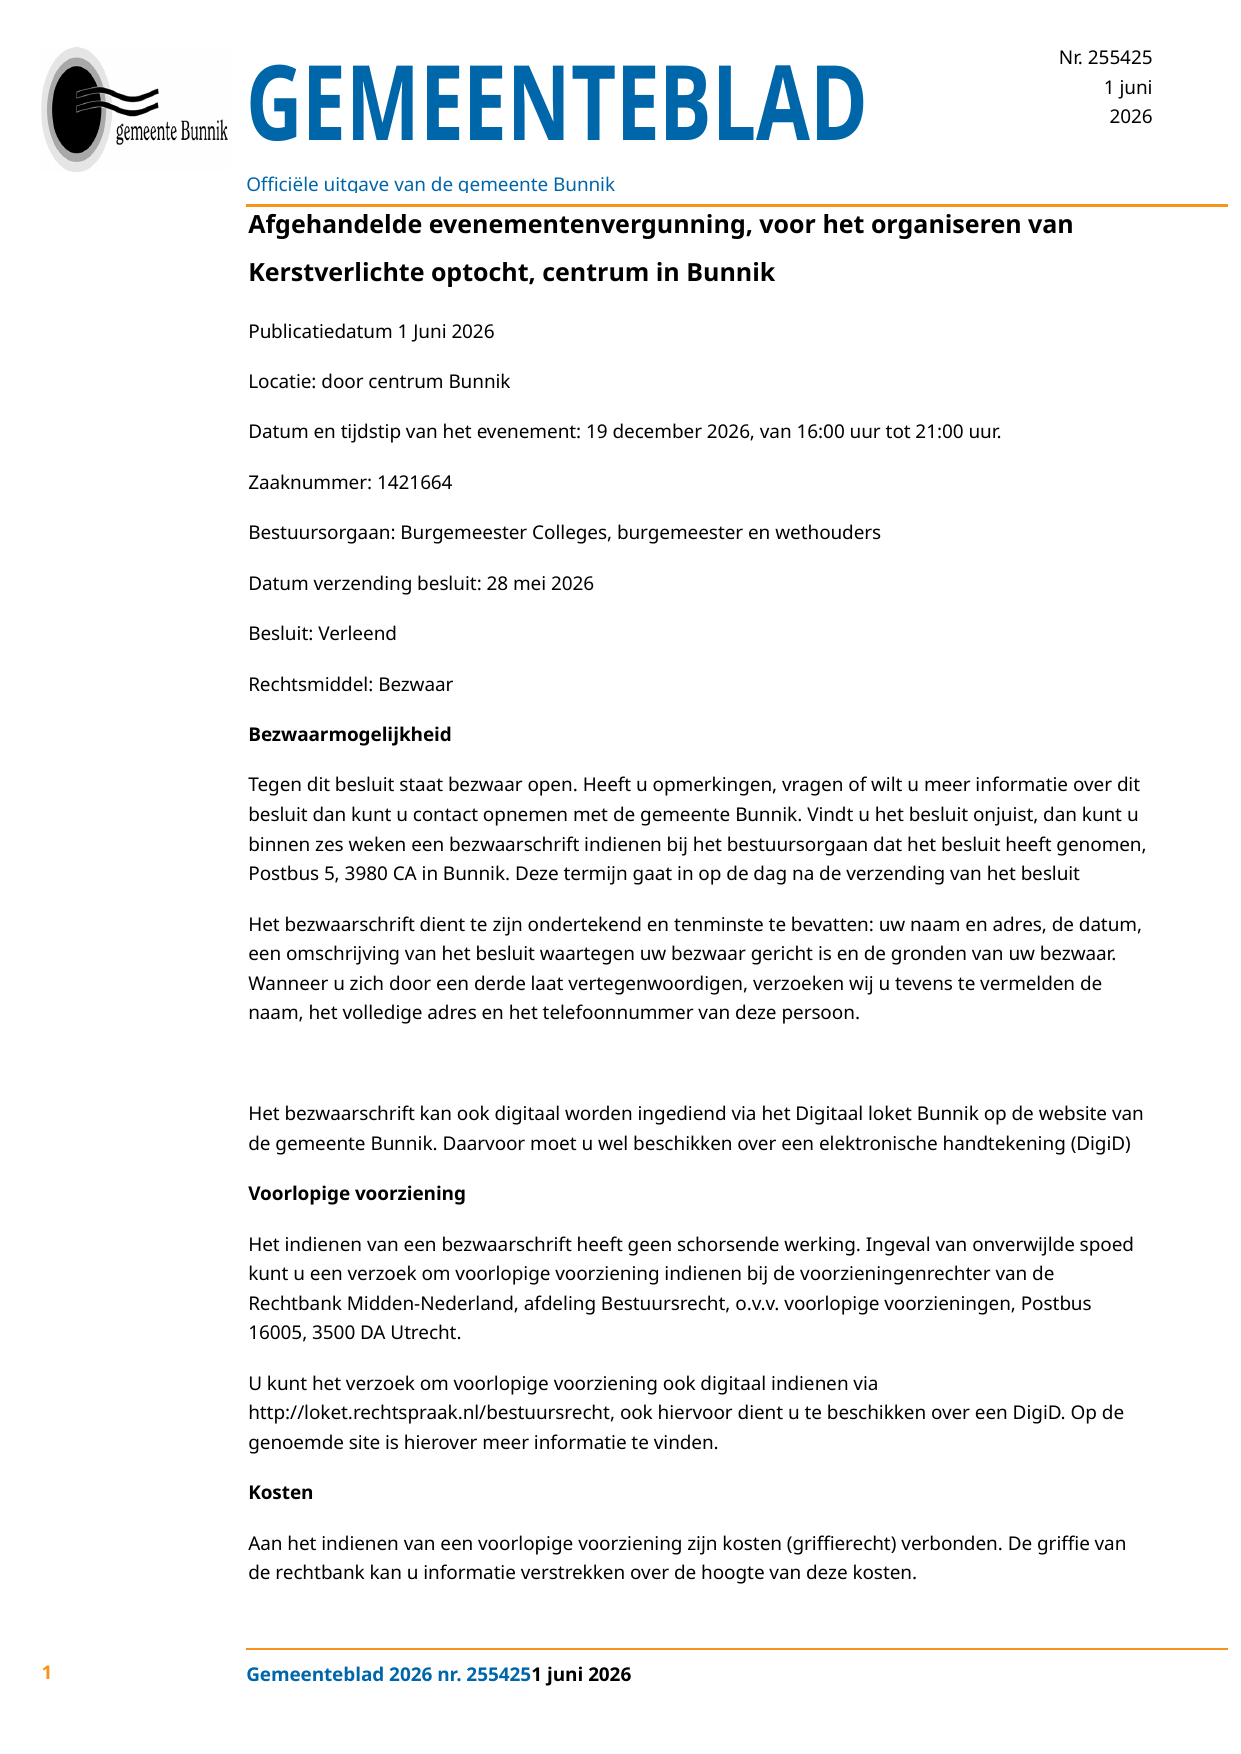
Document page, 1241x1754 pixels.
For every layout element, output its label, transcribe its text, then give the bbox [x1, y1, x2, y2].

text Bezwaarmogelijkheid [248, 721, 1152, 747]
text Het bezwaarschrift dient te zijn ondertekend en tenminste te bevatten: uw naam en adres, de datum, een omschrijving van het besluit waartegen uw bezwaar gericht is en de gronden van uw bezwaar. Wanneer u zich door een derde laat vertegenwoordigen, verzoeken wij u tevens te vermelden de naam, het volledige adres en het telefoonnummer van deze persoon. [248, 911, 1152, 1025]
picture [41, 47, 231, 172]
text U kunt het verzoek om voorlopige voorziening ook digitaal indienen via http://loket.rechtspraak.nl/bestuursrecht, ook hiervoor dient u te beschikken over een DigiD. Op de genoemde site is hierover meer informatie te vinden. [248, 1370, 1152, 1455]
text Voorlopige voorziening [248, 1180, 1152, 1206]
text Datum verzending besluit: 28 mei 2026 [248, 570, 1152, 596]
text Tegen dit besluit staat bezwaar open. Heeft u opmerkingen, vragen of wilt u meer informatie over dit besluit dan kunt u contact opnemen met de gemeente Bunnik. Vindt u het besluit onjuist, dan kunt u binnen zes weken een bezwaarschrift indienen bij het bestuursorgaan dat het besluit heeft genomen, Postbus 5, 3980 CA in Bunnik. Deze termijn gaat in op de dag na de verzending van het besluit [248, 772, 1152, 886]
text Aan het indienen van een voorlopige voorziening zijn kosten (griffierecht) verbonden. De griffie van de rechtbank kan u informatie verstrekken over de hoogte van deze kosten. [248, 1530, 1152, 1585]
text Afgehandelde evenementenvergunning, voor het organiseren van Kerstverlichte optocht, centrum in Bunnik [248, 207, 1152, 288]
text Het bezwaarschrift kan ook digitaal worden ingediend via het Digitaal loket Bunnik op de website van de gemeente Bunnik. Daarvoor moet u wel beschikken over een elektronische handtekening (DigiD) [248, 1100, 1152, 1156]
text Kosten [248, 1479, 1152, 1505]
text Bestuursorgaan: Burgemeester Colleges, burgemeester en wethouders [248, 519, 1152, 545]
text Locatie: door centrum Bunnik [248, 368, 1152, 394]
text Zaaknummer: 1421664 [248, 469, 1152, 495]
text Het indienen van een bezwaarschrift heeft geen schorsende werking. Ingeval van onverwijlde spoed kunt u een verzoek om voorlopige voorziening indienen bij de voorzieningenrechter van de Rechtbank Midden-Nederland, afdeling Bestuursrecht, o.v.v. voorlopige voorzieningen, Postbus 16005, 3500 DA Utrecht. [248, 1231, 1152, 1345]
text Besluit: Verleend [248, 620, 1152, 646]
text Rechtsmiddel: Bezwaar [248, 671, 1152, 697]
text Datum en tijdstip van het evenement: 19 december 2026, van 16:00 uur tot 21:00 uur. [248, 419, 1152, 444]
text Publicatiedatum 1 Juni 2026 [248, 318, 1152, 344]
